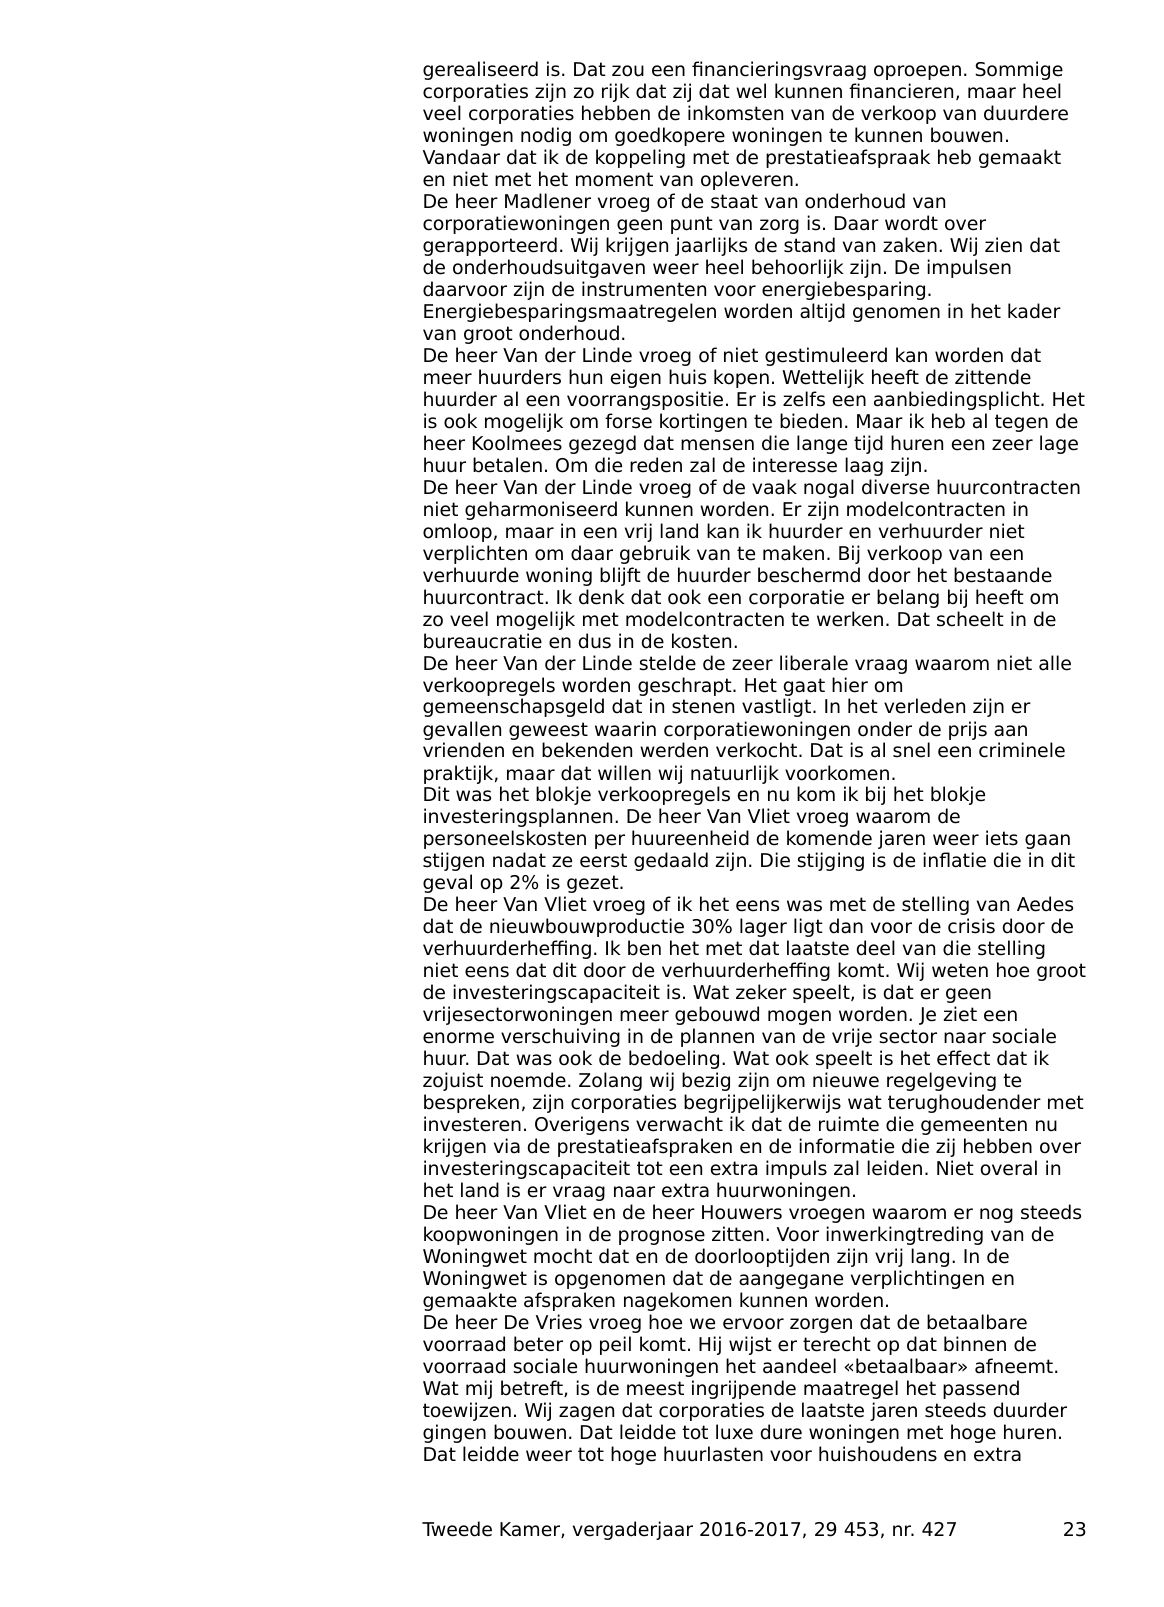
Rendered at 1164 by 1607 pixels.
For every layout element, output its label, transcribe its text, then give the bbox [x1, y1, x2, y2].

text De heer Van Vliet en de heer Houwers vroegen waarom er nog steeds koopwoningen in de prognose zitten. Voor inwerkingtreding van de Woningwet mocht dat en de doorlooptijden zijn vrij lang. In de Woningwet is opgenomen dat de aangegane verplichtingen en gemaakte afspraken nagekomen kunnen worden. [422, 1202, 1087, 1312]
text De heer Madlener vroeg of de staat van onderhoud van corporatiewoningen geen punt van zorg is. Daar wordt over gerapporteerd. Wij krijgen jaarlijks de stand van zaken. Wij zien dat de onderhoudsuitgaven weer heel behoorlijk zijn. De impulsen daarvoor zijn de instrumenten voor energiebesparing. Energiebesparingsmaatregelen worden altijd genomen in het kader van groot onderhoud. [422, 191, 1087, 345]
text De heer Van der Linde vroeg of niet gestimuleerd kan worden dat meer huurders hun eigen huis kopen. Wettelijk heeft de zittende huurder al een voorrangspositie. Er is zelfs een aanbiedingsplicht. Het is ook mogelijk om forse kortingen te bieden. Maar ik heb al tegen de heer Koolmees gezegd dat mensen die lange tijd huren een zeer lage huur betalen. Om die reden zal de interesse laag zijn. [422, 345, 1087, 477]
text De heer Van der Linde stelde de zeer liberale vraag waarom niet alle verkoopregels worden geschrapt. Het gaat hier om gemeenschapsgeld dat in stenen vastligt. In het verleden zijn er gevallen geweest waarin corporatiewoningen onder de prijs aan vrienden en bekenden werden verkocht. Dat is al snel een criminele praktijk, maar dat willen wij natuurlijk voorkomen. [422, 652, 1087, 784]
text De heer De Vries vroeg hoe we ervoor zorgen dat de betaalbare voorraad beter op peil komt. Hij wijst er terecht op dat binnen de voorraad sociale huurwoningen het aandeel «betaalbaar» afneemt. Wat mij betreft, is de meest ingrijpende maatregel het passend toewijzen. Wij zagen dat corporaties de laatste jaren steeds duurder gingen bouwen. Dat leidde tot luxe dure woningen met hoge huren. Dat leidde weer tot hoge huurlasten voor huishoudens en extra [422, 1312, 1087, 1466]
text De heer Van Vliet vroeg of ik het eens was met de stelling van Aedes dat de nieuwbouwproductie 30% lager ligt dan voor de crisis door de verhuurderheffing. Ik ben het met dat laatste deel van die stelling niet eens dat dit door de verhuurderheffing komt. Wij weten hoe groot de investeringscapaciteit is. Wat zeker speelt, is dat er geen vrijesectorwoningen meer gebouwd mogen worden. Je ziet een enorme verschuiving in de plannen van de vrije sector naar sociale huur. Dat was ook de bedoeling. Wat ook speelt is het effect dat ik zojuist noemde. Zolang wij bezig zijn om nieuwe regelgeving te bespreken, zijn corporaties begrijpelijkerwijs wat terughoudender met investeren. Overigens verwacht ik dat de ruimte die gemeenten nu krijgen via de prestatieafspraken en de informatie die zij hebben over investeringscapaciteit tot een extra impuls zal leiden. Niet overal in het land is er vraag naar extra huurwoningen. [422, 894, 1087, 1202]
text De heer Van der Linde vroeg of de vaak nogal diverse huurcontracten niet geharmoniseerd kunnen worden. Er zijn modelcontracten in omloop, maar in een vrij land kan ik huurder en verhuurder niet verplichten om daar gebruik van te maken. Bij verkoop van een verhuurde woning blijft de huurder beschermd door het bestaande huurcontract. Ik denk dat ook een corporatie er belang bij heeft om zo veel mogelijk met modelcontracten te werken. Dat scheelt in de bureaucratie en dus in de kosten. [422, 477, 1087, 652]
text Dit was het blokje verkoopregels en nu kom ik bij het blokje investeringsplannen. De heer Van Vliet vroeg waarom de personeelskosten per huureenheid de komende jaren weer iets gaan stijgen nadat ze eerst gedaald zijn. Die stijging is de inflatie die in dit geval op 2% is gezet. [422, 784, 1087, 894]
text gerealiseerd is. Dat zou een financieringsvraag oproepen. Sommige corporaties zijn zo rijk dat zij dat wel kunnen financieren, maar heel veel corporaties hebben de inkomsten van de verkoop van duurdere woningen nodig om goedkopere woningen te kunnen bouwen. Vandaar dat ik de koppeling met de prestatieafspraak heb gemaakt en niet met het moment van opleveren. [422, 59, 1087, 191]
